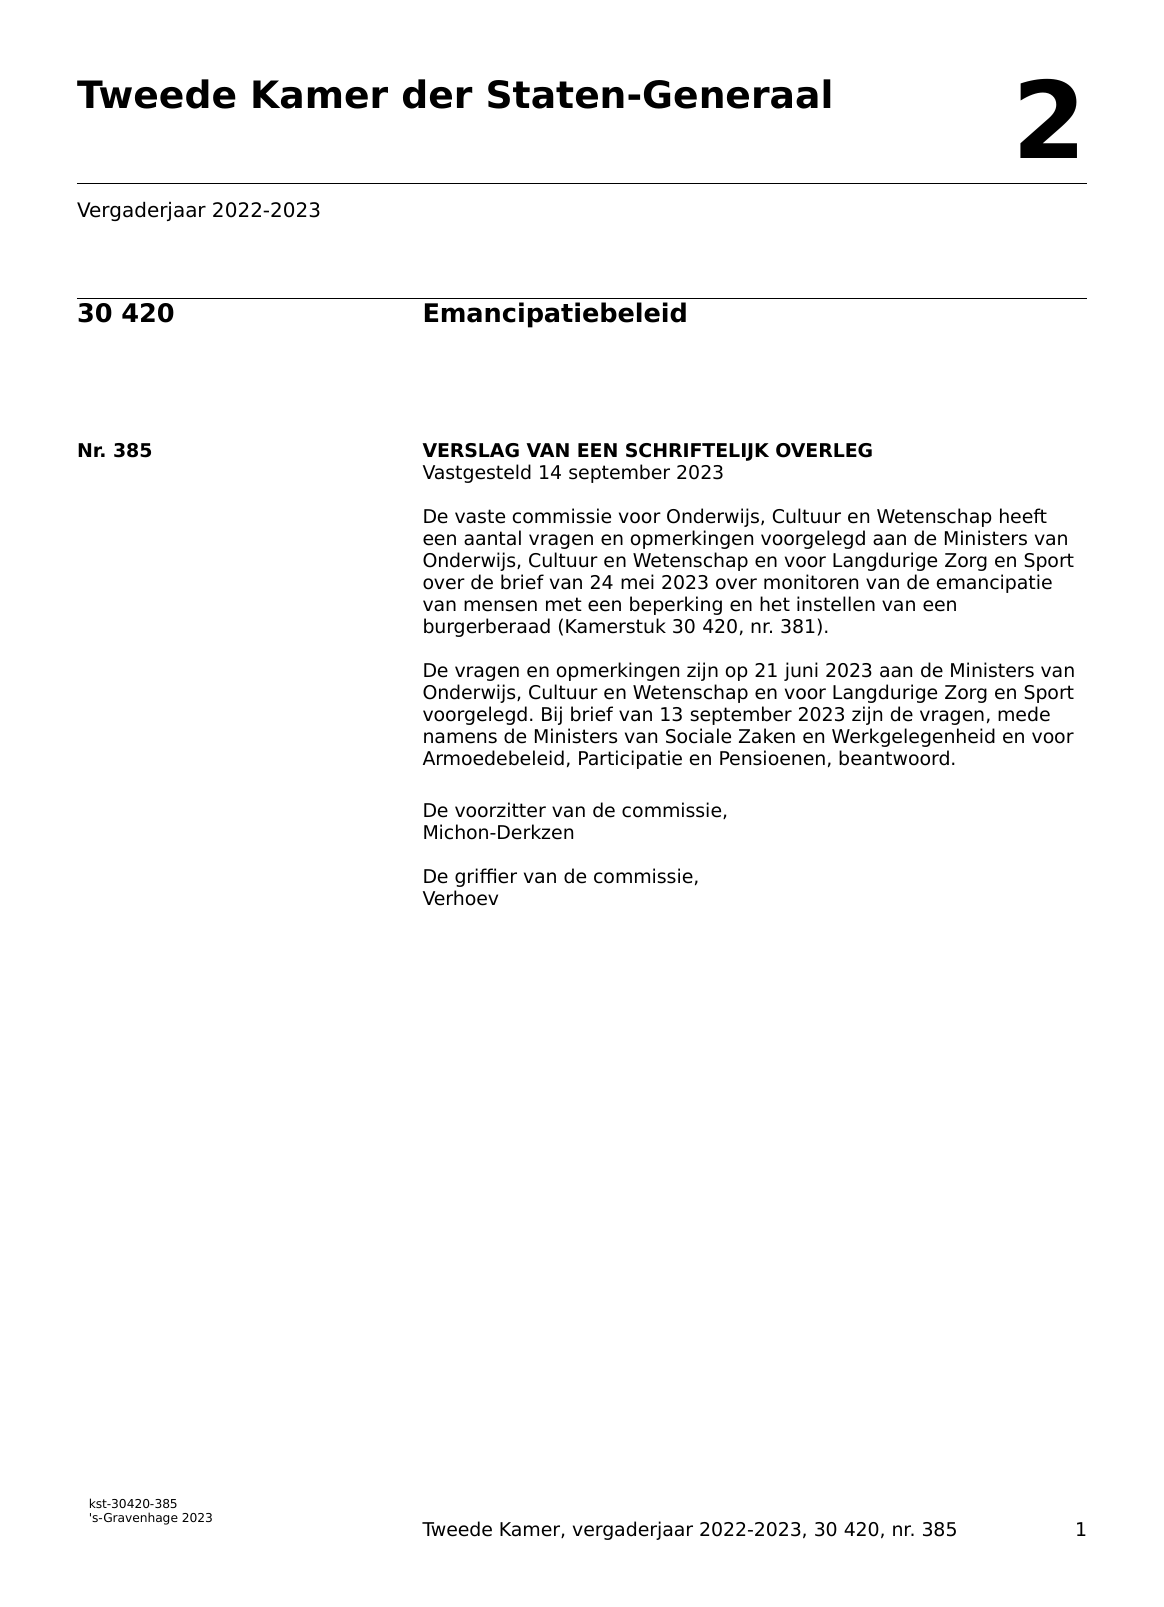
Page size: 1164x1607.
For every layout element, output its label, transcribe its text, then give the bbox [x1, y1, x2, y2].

table_header Tweede Kamer der Staten-Generaal [77, 59, 886, 183]
table_cell Vergaderjaar 2022-2023 [77, 184, 1087, 298]
text De griffier van de commissie, Verhoev [422, 866, 1087, 910]
text De voorzitter van de commissie, Michon-Derkzen [422, 800, 1087, 844]
text De vaste commissie voor Onderwijs, Cultuur en Wetenschap heeft een aantal vragen en opmerkingen voorgelegd aan de Ministers van Onderwijs, Cultuur en Wetenschap en voor Langdurige Zorg en Sport over de brief van 24 mei 2023 over monitoren van de emancipatie van mensen met een beperking en het instellen van een burgerberaad (Kamerstuk 30 420, nr. 381). [422, 506, 1087, 638]
subtitle 30 420 Emancipatiebeleid [77, 299, 1087, 329]
subtitle Nr. 385 VERSLAG VAN EEN SCHRIFTELIJK OVERLEG [77, 440, 1087, 462]
table_header 2 [886, 59, 1087, 183]
text Vastgesteld 14 september 2023 [422, 462, 1087, 484]
text De vragen en opmerkingen zijn op 21 juni 2023 aan de Ministers van Onderwijs, Cultuur en Wetenschap en voor Langdurige Zorg en Sport voorgelegd. Bij brief van 13 september 2023 zijn de vragen, mede namens de Ministers van Sociale Zaken en Werkgelegenheid en voor Armoedebeleid, Participatie en Pensioenen, beantwoord. [422, 660, 1087, 770]
text 's-Gravenhage 2023 [88, 1511, 323, 1525]
text kst-30420-385 [88, 1497, 323, 1511]
